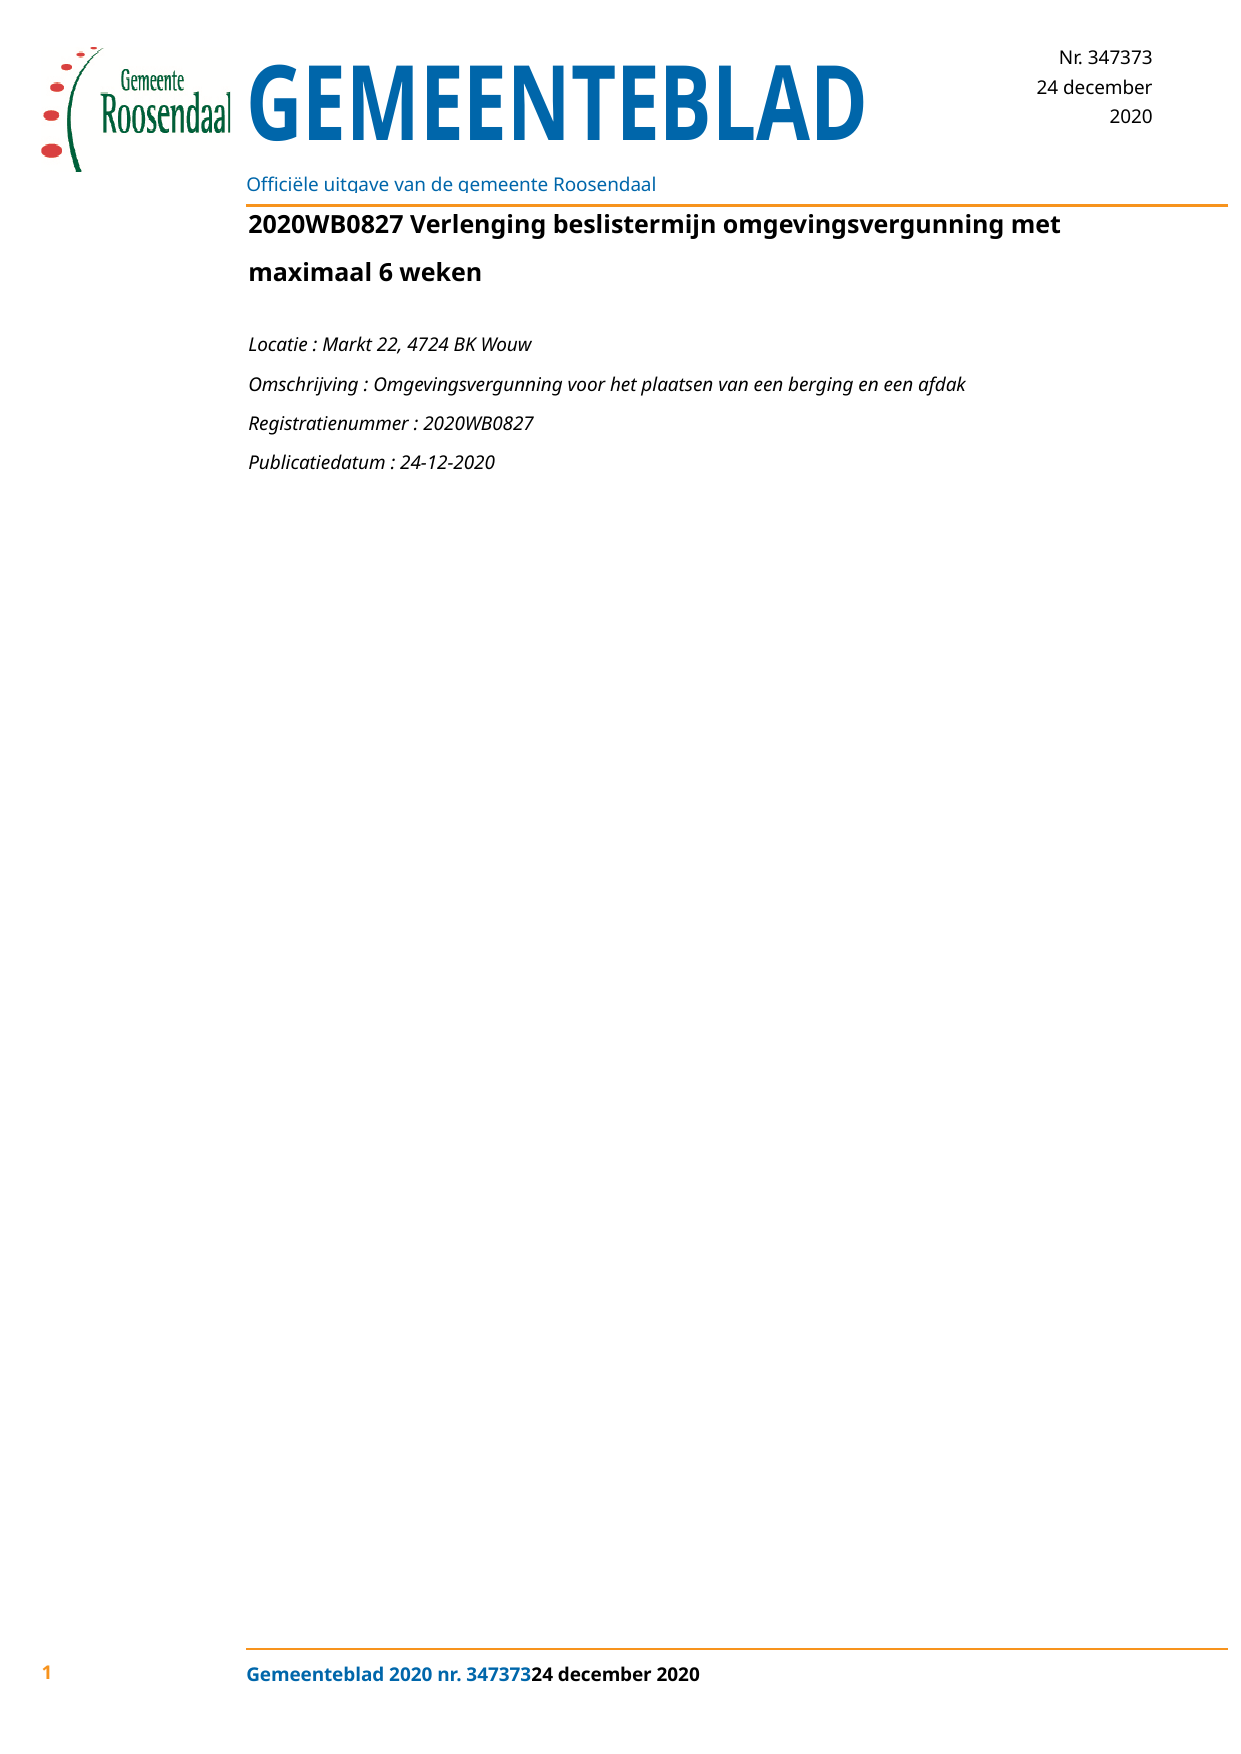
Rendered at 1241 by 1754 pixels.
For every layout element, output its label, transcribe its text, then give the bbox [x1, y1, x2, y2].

text Registratienummer : 2020WB0827 [248, 410, 1152, 436]
picture [41, 47, 231, 172]
text Locatie : Markt 22, 4724 BK Wouw [248, 331, 1152, 357]
text Publicatiedatum : 24-12-2020 [248, 449, 1152, 475]
text 2020WB0827 Verlenging beslistermijn omgevingsvergunning met maximaal 6 weken [248, 207, 1152, 288]
text Omschrijving : Omgevingsvergunning voor het plaatsen van een berging en een afdak [248, 371, 1152, 396]
